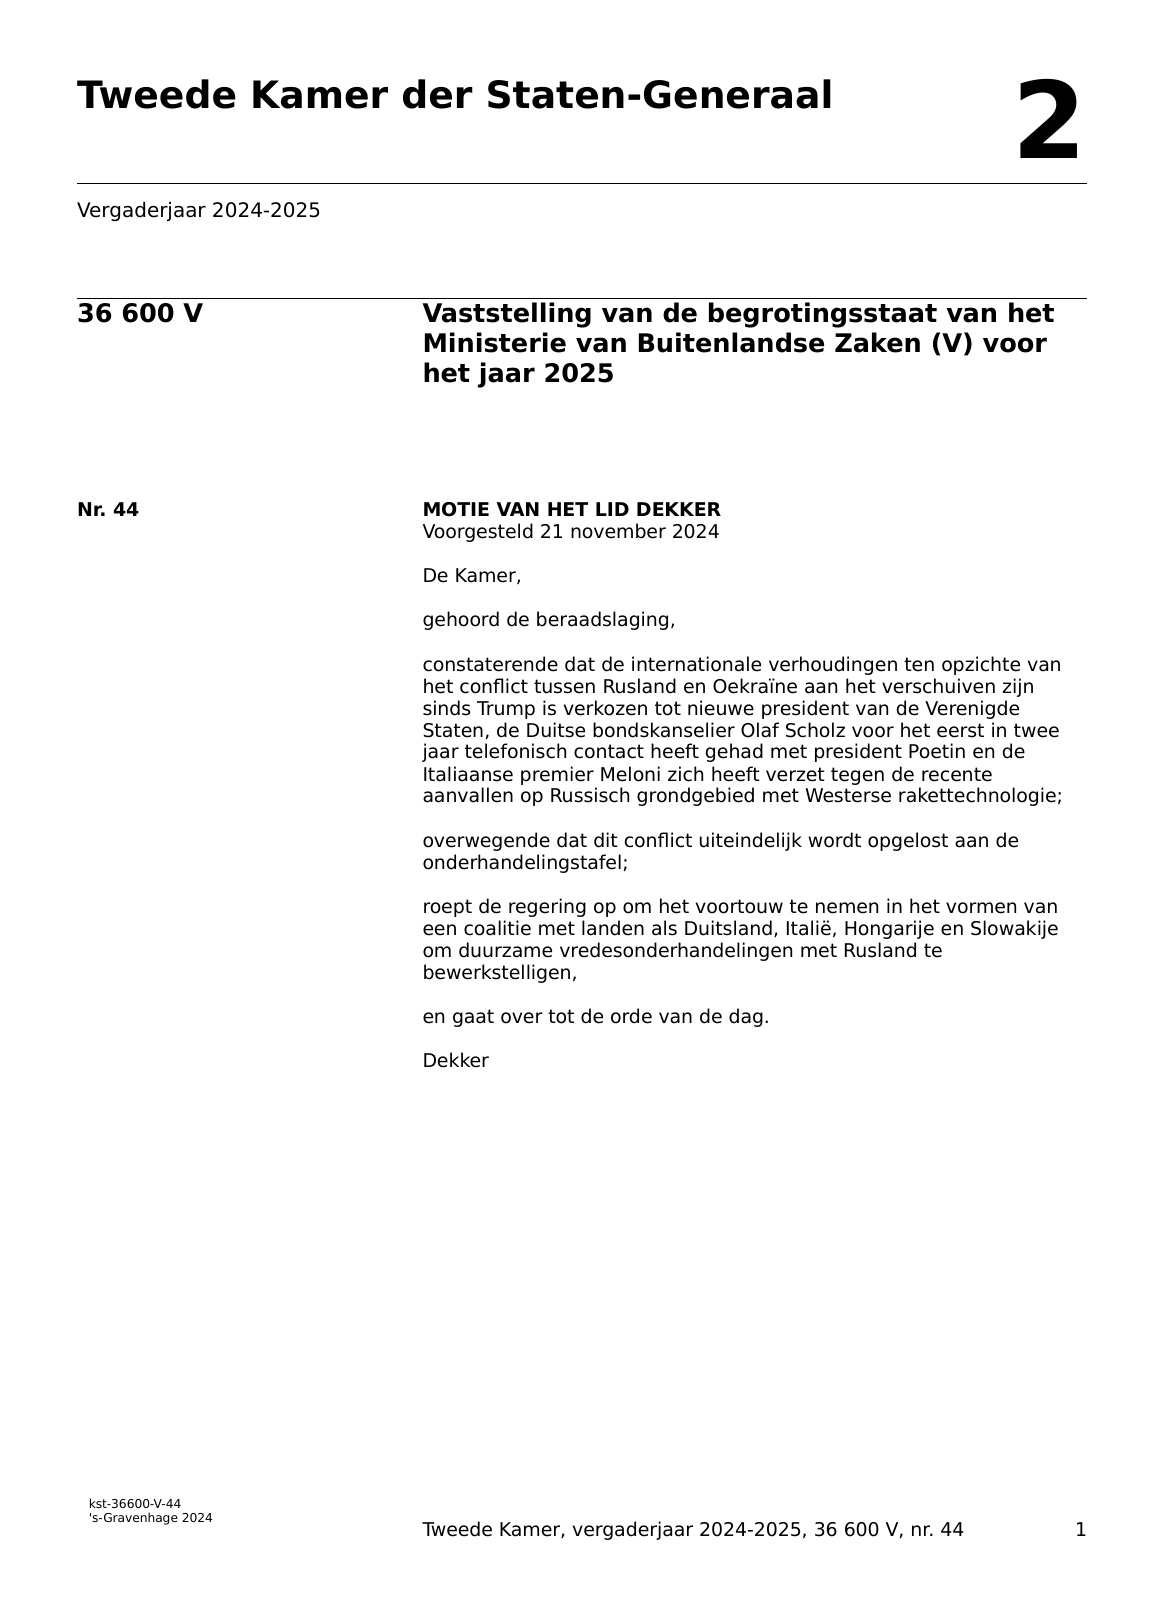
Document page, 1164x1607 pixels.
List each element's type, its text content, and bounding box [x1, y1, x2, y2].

text en gaat over tot de orde van de dag. [422, 1006, 1087, 1028]
text constaterende dat de internationale verhoudingen ten opzichte van het conflict tussen Rusland en Oekraïne aan het verschuiven zijn sinds Trump is verkozen tot nieuwe president van de Verenigde Staten, de Duitse bondskanselier Olaf Scholz voor het eerst in twee jaar telefonisch contact heeft gehad met president Poetin en de Italiaanse premier Meloni zich heeft verzet tegen de recente aanvallen op Russisch grondgebied met Westerse rakettechnologie; [422, 653, 1087, 807]
text De Kamer, [422, 565, 1087, 587]
text Voorgesteld 21 november 2024 [422, 521, 1087, 543]
text roept de regering op om het voortouw te nemen in het vormen van een coalitie met landen als Duitsland, Italië, Hongarije en Slowakije om duurzame vredesonderhandelingen met Rusland te bewerkstelligen, [422, 896, 1087, 984]
table_header Tweede Kamer der Staten-Generaal [77, 59, 886, 183]
text 's-Gravenhage 2024 [88, 1511, 323, 1525]
text Dekker [422, 1050, 1087, 1072]
table_header 2 [886, 59, 1087, 183]
table_cell Vergaderjaar 2024-2025 [77, 184, 1087, 298]
text gehoord de beraadslaging, [422, 609, 1087, 631]
subtitle Nr. 44 MOTIE VAN HET LID DEKKER [77, 499, 1087, 521]
text overwegende dat dit conflict uiteindelijk wordt opgelost aan de onderhandelingstafel; [422, 829, 1087, 873]
subtitle 36 600 V Vaststelling van de begrotingsstaat van het Ministerie van Buitenlandse Zaken (V) voor het jaar 2025 [77, 299, 1087, 388]
text kst-36600-V-44 [88, 1497, 323, 1511]
